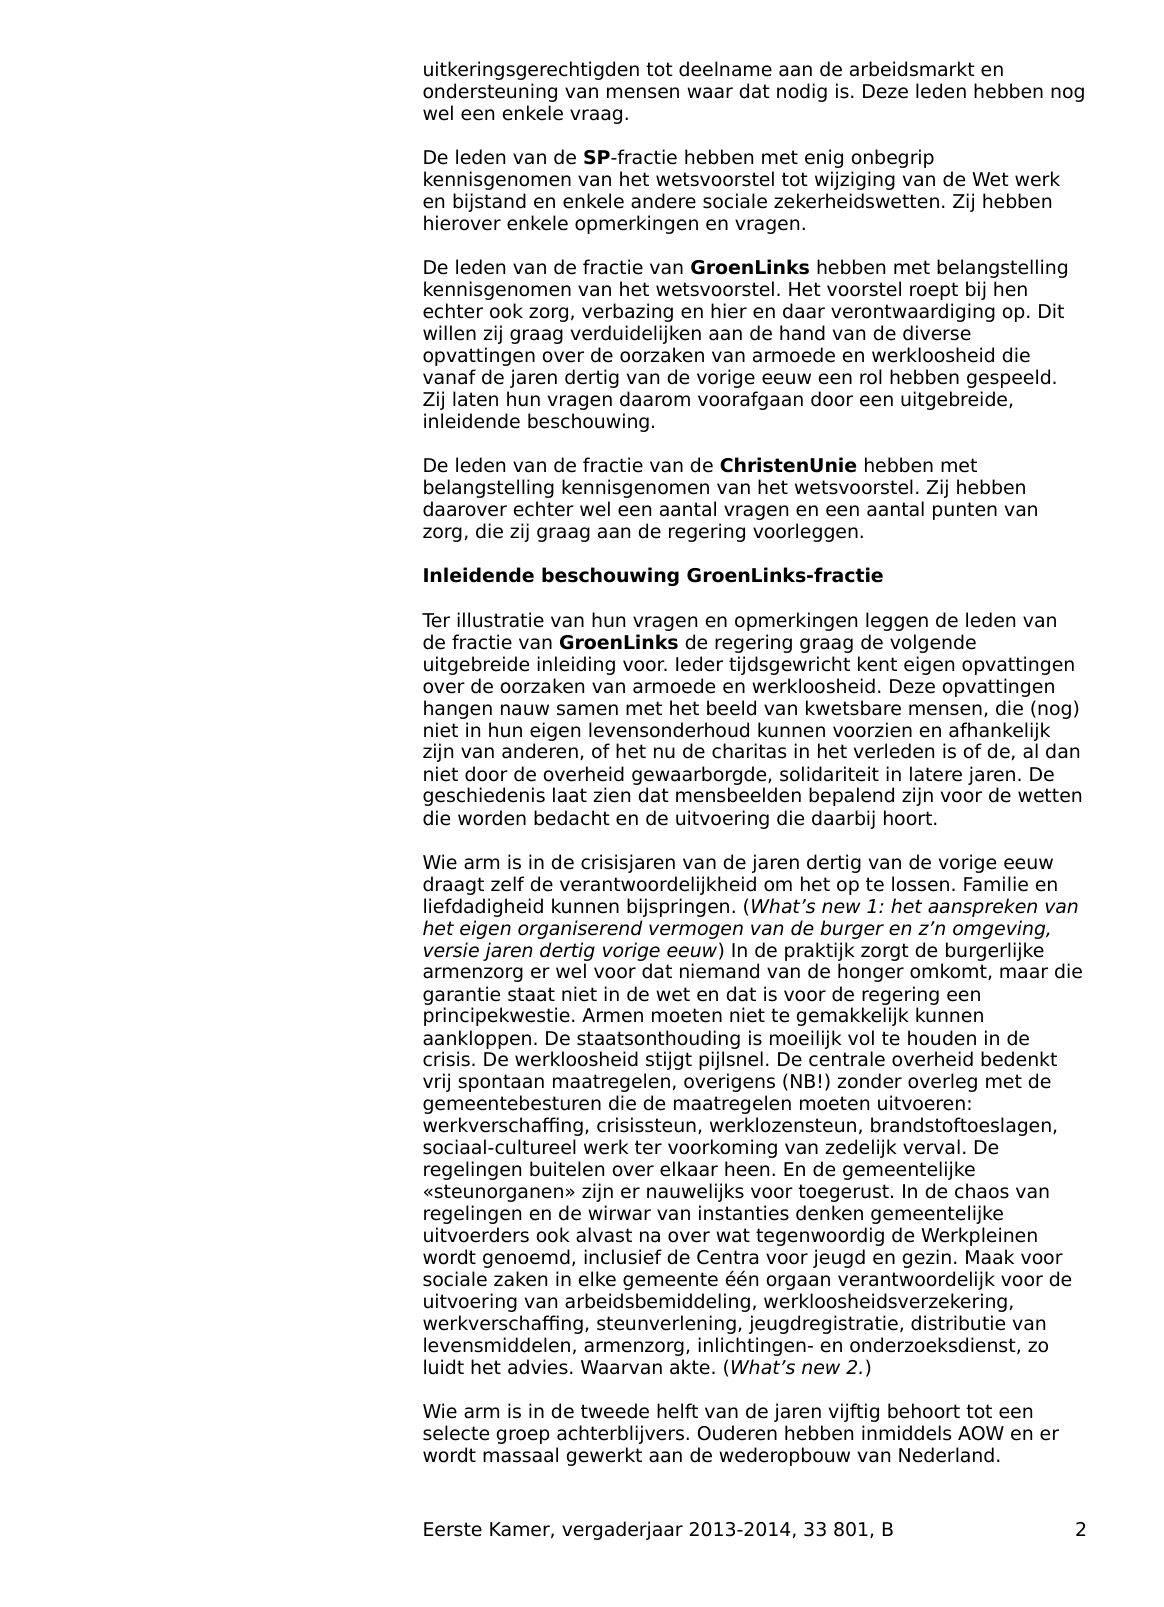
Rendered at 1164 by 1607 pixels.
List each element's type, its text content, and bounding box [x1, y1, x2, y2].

text De leden van de fractie van de ChristenUnie hebben met belangstelling kennisgenomen van het wetsvoorstel. Zij hebben daarover echter wel een aantal vragen en een aantal punten van zorg, die zij graag aan de regering voorleggen. [422, 455, 1087, 543]
text Ter illustratie van hun vragen en opmerkingen leggen de leden van de fractie van GroenLinks de regering graag de volgende uitgebreide inleiding voor. Ieder tijdsgewricht kent eigen opvattingen over de oorzaken van armoede en werkloosheid. Deze opvattingen hangen nauw samen met het beeld van kwetsbare mensen, die (nog) niet in hun eigen levensonderhoud kunnen voorzien en afhankelijk zijn van anderen, of het nu de charitas in het verleden is of de, al dan niet door de overheid gewaarborgde, solidariteit in latere jaren. De geschiedenis laat zien dat mensbeelden bepalend zijn voor de wetten die worden bedacht en de uitvoering die daarbij hoort. [422, 609, 1087, 829]
text uitkeringsgerechtigden tot deelname aan de arbeidsmarkt en ondersteuning van mensen waar dat nodig is. Deze leden hebben nog wel een enkele vraag. [422, 59, 1087, 125]
text Wie arm is in de crisisjaren van de jaren dertig van de vorige eeuw draagt zelf de verantwoordelijkheid om het op te lossen. Familie en liefdadigheid kunnen bijspringen. (What’s new 1: het aanspreken van het eigen organiserend vermogen van de burger en z’n omgeving, versie jaren dertig vorige eeuw) In de praktijk zorgt de burgerlijke armenzorg er wel voor dat niemand van de honger omkomt, maar die garantie staat niet in de wet en dat is voor de regering een principekwestie. Armen moeten niet te gemakkelijk kunnen aankloppen. De staatsonthouding is moeilijk vol te houden in de crisis. De werkloosheid stijgt pijlsnel. De centrale overheid bedenkt vrij spontaan maatregelen, overigens (NB!) zonder overleg met de gemeentebesturen die de maatregelen moeten uitvoeren: werkverschaffing, crisissteun, werklozensteun, brandstoftoeslagen, sociaal-cultureel werk ter voorkoming van zedelijk verval. De regelingen buitelen over elkaar heen. En de gemeentelijke «steunorganen» zijn er nauwelijks voor toegerust. In de chaos van regelingen en de wirwar van instanties denken gemeentelijke uitvoerders ook alvast na over wat tegenwoordig de Werkpleinen wordt genoemd, inclusief de Centra voor jeugd en gezin. Maak voor sociale zaken in elke gemeente één orgaan verantwoordelijk voor de uitvoering van arbeidsbemiddeling, werkloosheidsverzekering, werkverschaffing, steunverlening, jeugdregistratie, distributie van levensmiddelen, armenzorg, inlichtingen- en onderzoeksdienst, zo luidt het advies. Waarvan akte. (What’s new 2.) [422, 852, 1087, 1379]
subtitle Inleidende beschouwing GroenLinks-fractie [422, 565, 1087, 587]
text De leden van de fractie van GroenLinks hebben met belangstelling kennisgenomen van het wetsvoorstel. Het voorstel roept bij hen echter ook zorg, verbazing en hier en daar verontwaardiging op. Dit willen zij graag verduidelijken aan de hand van de diverse opvattingen over de oorzaken van armoede en werkloosheid die vanaf de jaren dertig van de vorige eeuw een rol hebben gespeeld. Zij laten hun vragen daarom voorafgaan door een uitgebreide, inleidende beschouwing. [422, 257, 1087, 433]
text De leden van de SP-fractie hebben met enig onbegrip kennisgenomen van het wetsvoorstel tot wijziging van de Wet werk en bijstand en enkele andere sociale zekerheidswetten. Zij hebben hierover enkele opmerkingen en vragen. [422, 147, 1087, 235]
text Wie arm is in de tweede helft van de jaren vijftig behoort tot een selecte groep achterblijvers. Ouderen hebben inmiddels AOW en er wordt massaal gewerkt aan de wederopbouw van Nederland. [422, 1401, 1087, 1467]
